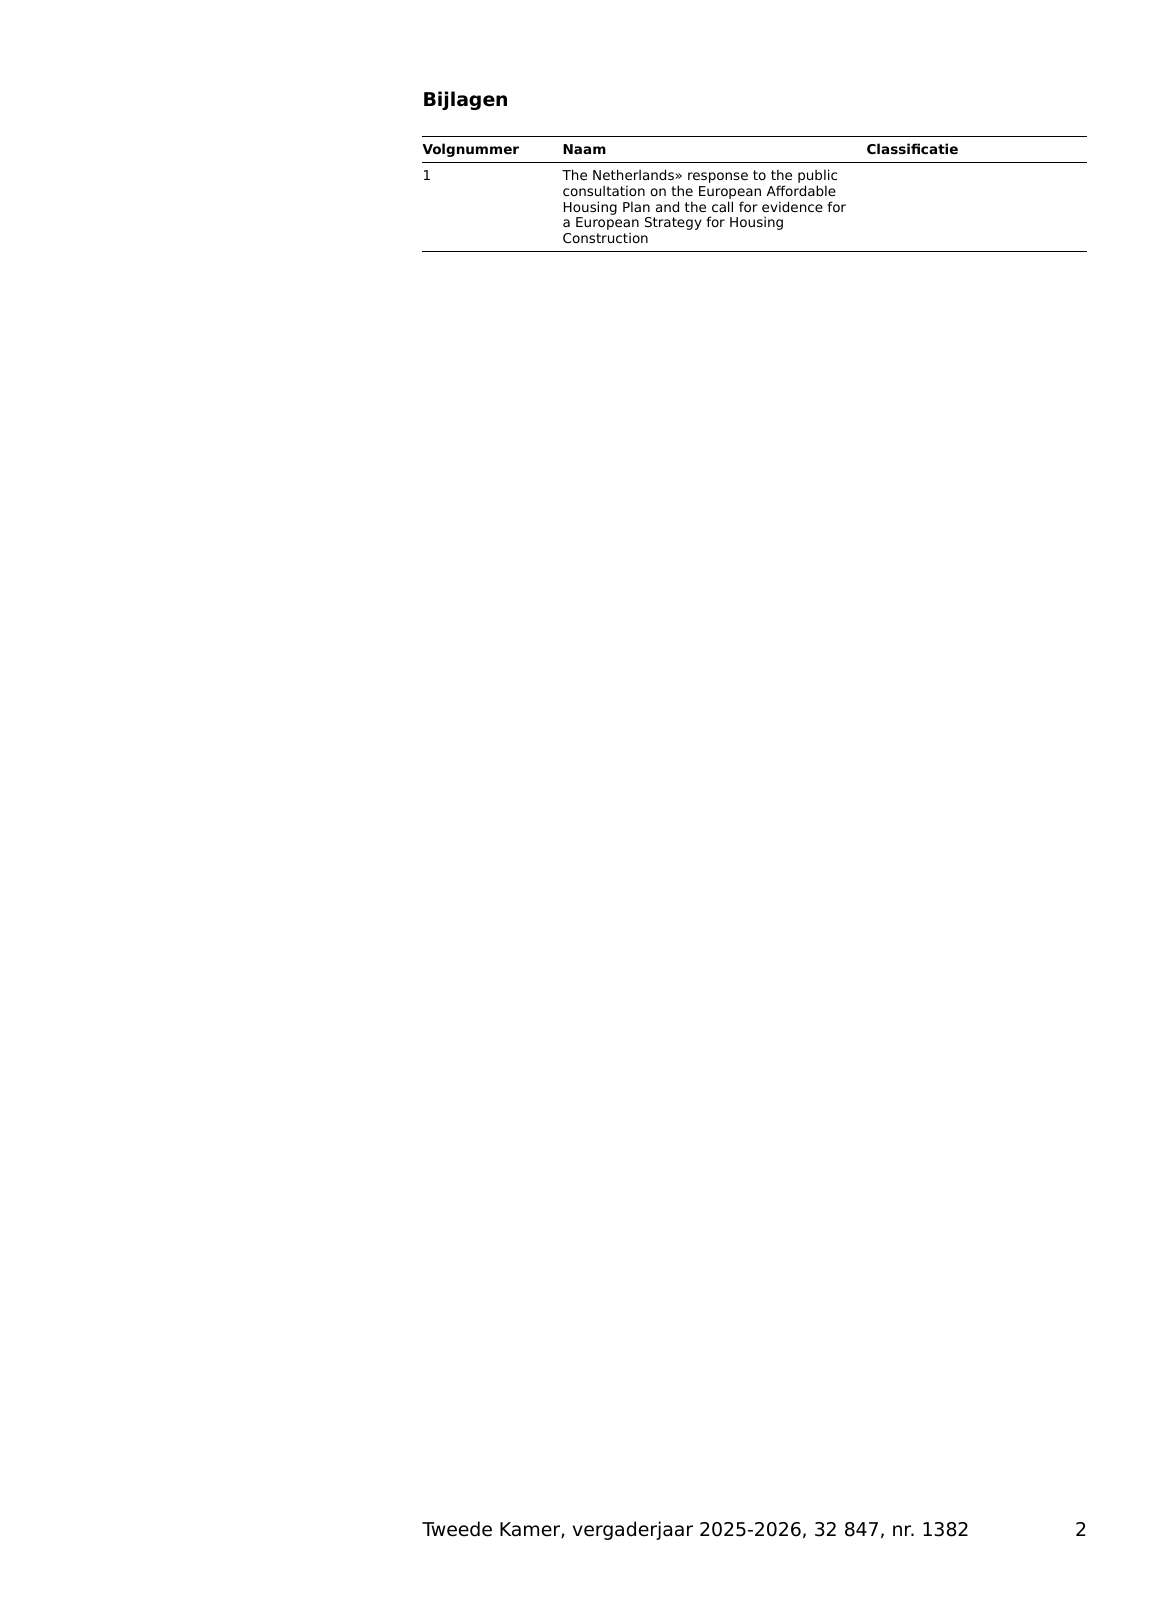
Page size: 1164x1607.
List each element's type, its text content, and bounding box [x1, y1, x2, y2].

table_cell [860, 163, 1087, 251]
table_cell The Netherlands» response to the public consultation on the European Affordable Housing Plan and the call for evidence for a European Strategy for Housing Construction [557, 163, 860, 251]
subtitle Bijlagen [77, 89, 1087, 111]
table_header Classificatie [860, 137, 1087, 162]
table_header Volgnummer [422, 137, 557, 162]
table_cell 1 [422, 163, 557, 251]
table_header Naam [557, 137, 860, 162]
